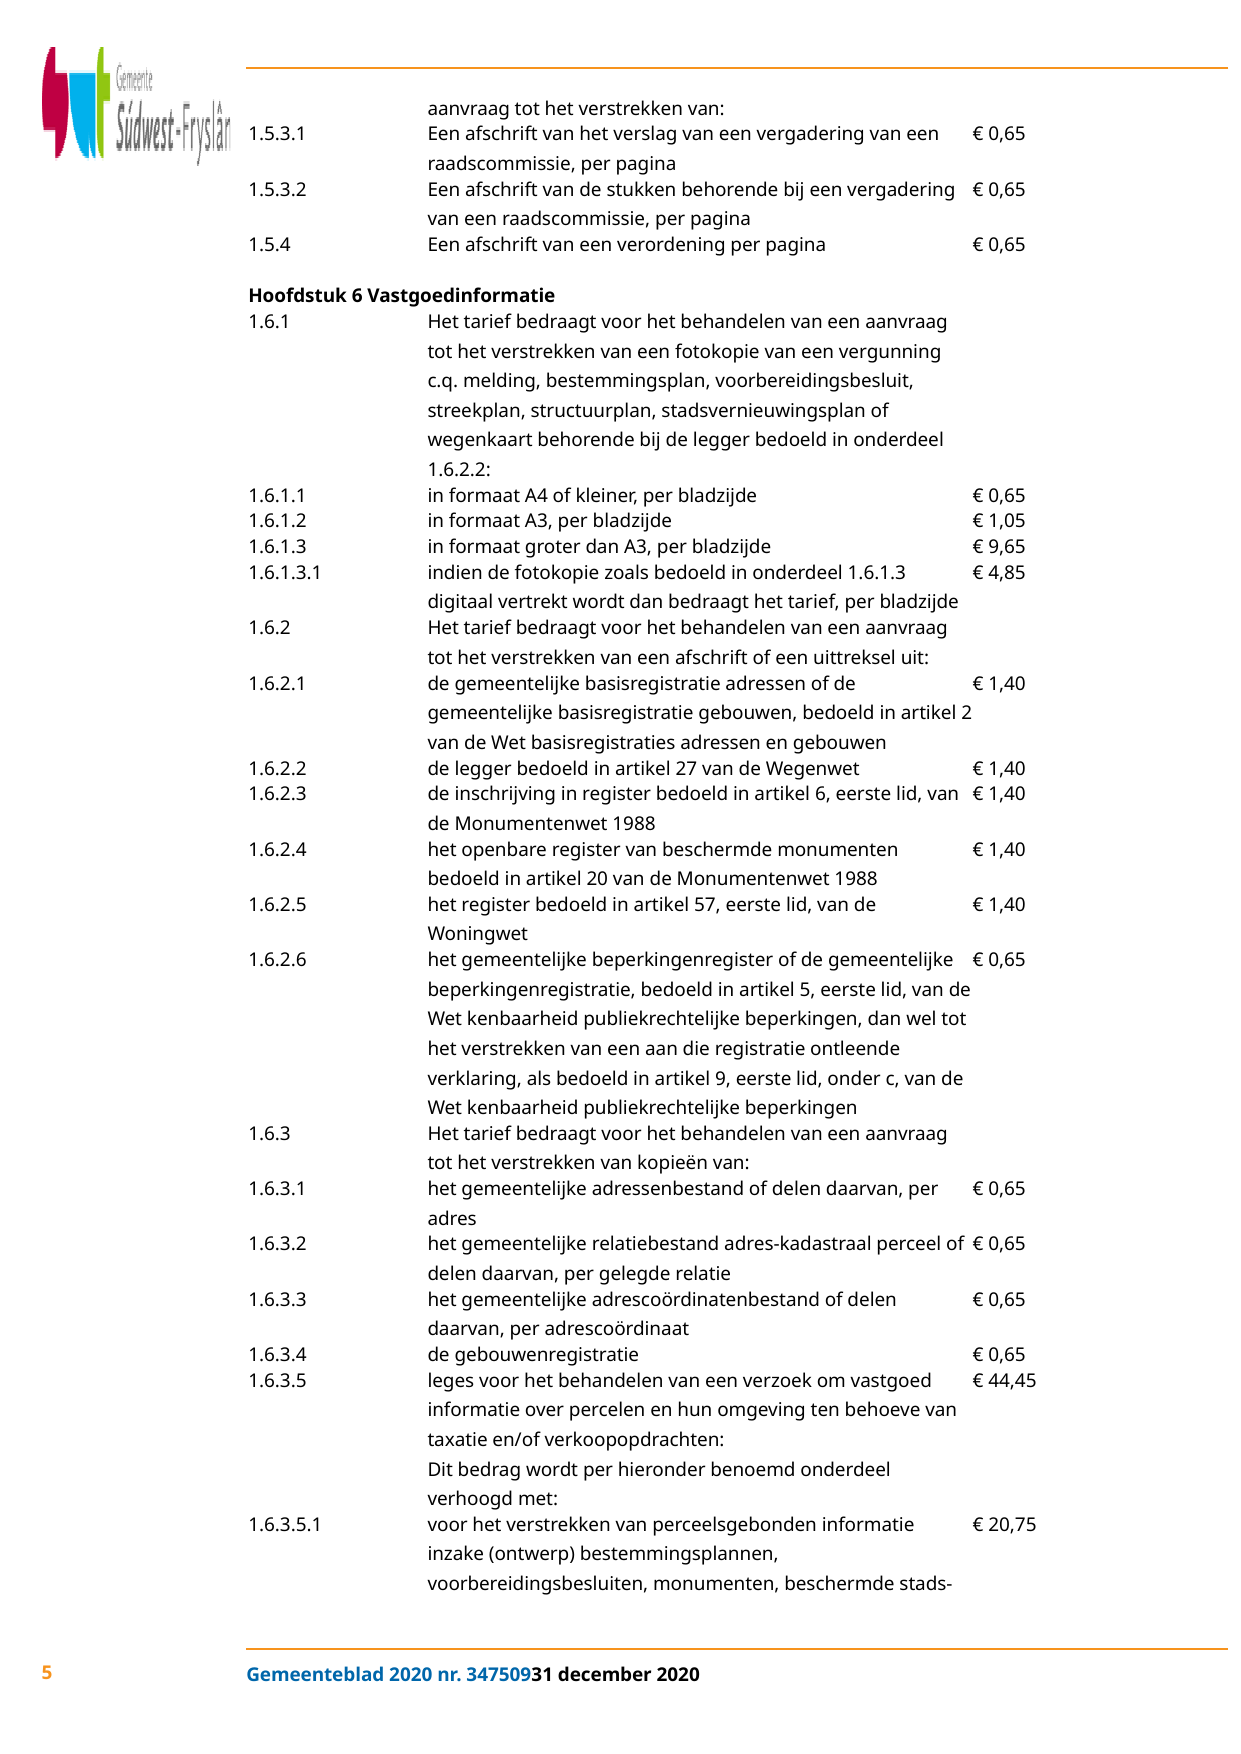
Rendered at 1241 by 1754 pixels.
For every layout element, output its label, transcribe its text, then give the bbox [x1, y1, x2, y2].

table_cell 1.6.2.4 [248, 836, 427, 891]
table_cell [973, 615, 1152, 670]
table_cell € 0,65 [973, 1175, 1152, 1231]
table_cell € 20,75 [973, 1511, 1152, 1596]
table_cell € 1,40 [973, 755, 1152, 780]
table_cell € 0,65 [973, 1231, 1152, 1286]
table_cell Het tarief bedraagt voor het behandelen van een aanvraag tot het verstrekken van een fotokopie van een vergunning c.q. melding, bestemmingsplan, voorbereidingsbesluit, streekplan, structuurplan, stadsvernieuwingsplan of wegenkaart behorende bij de legger bedoeld in onderdeel 1.6.2.2: [427, 308, 972, 482]
table_cell € 0,65 [973, 176, 1152, 231]
table_cell het register bedoeld in artikel 57, eerste lid, van de Woningwet [427, 891, 972, 946]
table_cell aanvraag tot het verstrekken van: [427, 95, 972, 121]
table_cell 1.5.4 [248, 231, 427, 257]
table_cell de legger bedoeld in artikel 27 van de Wegenwet [427, 755, 972, 780]
table_cell Het tarief bedraagt voor het behandelen van een aanvraag tot het verstrekken van een afschrift of een uittreksel uit: [427, 615, 972, 670]
table_cell 1.6.3.5 [248, 1367, 427, 1511]
table_cell 1.6.2.3 [248, 780, 427, 836]
table_cell 1.5.3.2 [248, 176, 427, 231]
table_cell € 0,65 [973, 1341, 1152, 1367]
table_cell 1.6.1.3.1 [248, 559, 427, 614]
table_cell € 1,40 [973, 780, 1152, 836]
table_cell Hoofdstuk 6 Vastgoedinformatie [248, 283, 1152, 308]
table_cell 1.6.2.2 [248, 755, 427, 780]
table_cell 1.6.3.3 [248, 1286, 427, 1341]
table_cell [973, 1120, 1152, 1175]
table_cell de inschrijving in register bedoeld in artikel 6, eerste lid, van de Monumentenwet 1988 [427, 780, 972, 836]
table_cell 1.6.2 [248, 615, 427, 670]
table_cell indien de fotokopie zoals bedoeld in onderdeel 1.6.1.3 digitaal vertrekt wordt dan bedraagt het tarief, per bladzijde [427, 559, 972, 614]
table_cell € 4,85 [973, 559, 1152, 614]
table_cell in formaat A4 of kleiner, per bladzijde [427, 482, 972, 508]
table_cell het gemeentelijke adressenbestand of delen daarvan, per adres [427, 1175, 972, 1231]
picture [41, 47, 231, 172]
table_cell Een afschrift van het verslag van een vergadering van een raadscommissie, per pagina [427, 121, 972, 176]
table_cell € 9,65 [973, 534, 1152, 559]
table_cell 1.6.3.2 [248, 1231, 427, 1286]
table_cell [973, 308, 1152, 482]
table_cell € 0,65 [973, 121, 1152, 176]
table_cell 1.6.2.1 [248, 670, 427, 755]
table_cell € 1,40 [973, 670, 1152, 755]
table_cell 1.6.2.6 [248, 946, 427, 1120]
table_cell in formaat groter dan A3, per bladzijde [427, 534, 972, 559]
table_cell 1.6.1 [248, 308, 427, 482]
table_cell 1.6.3.5.1 [248, 1511, 427, 1596]
table_cell de gebouwenregistratie [427, 1341, 972, 1367]
table_cell 1.6.1.2 [248, 508, 427, 533]
table_cell de gemeentelijke basisregistratie adressen of de gemeentelijke basisregistratie gebouwen, bedoeld in artikel 2 van de Wet basisregistraties adressen en gebouwen [427, 670, 972, 755]
table_cell Een afschrift van een verordening per pagina [427, 231, 972, 257]
table_cell voor het verstrekken van perceelsgebonden informatie inzake (ontwerp) bestemmingsplannen, voorbereidingsbesluiten, monumenten, beschermde stads- [427, 1511, 972, 1596]
table_cell het gemeentelijke relatiebestand adres-kadastraal perceel of delen daarvan, per gelegde relatie [427, 1231, 972, 1286]
table_cell [427, 257, 972, 283]
table_cell € 1,05 [973, 508, 1152, 533]
table_cell het gemeentelijke adrescoördinatenbestand of delen daarvan, per adrescoördinaat [427, 1286, 972, 1341]
table_cell € 1,40 [973, 891, 1152, 946]
table_cell 1.6.2.5 [248, 891, 427, 946]
table_cell € 1,40 [973, 836, 1152, 891]
table_cell [248, 95, 427, 121]
table_cell € 44,45 [973, 1367, 1152, 1511]
table_cell 1.6.3.1 [248, 1175, 427, 1231]
table_cell Een afschrift van de stukken behorende bij een vergadering van een raadscommissie, per pagina [427, 176, 972, 231]
table_cell [973, 95, 1152, 121]
table_cell [248, 257, 427, 283]
table_cell 1.5.3.1 [248, 121, 427, 176]
table_cell € 0,65 [973, 946, 1152, 1120]
table_cell € 0,65 [973, 231, 1152, 257]
table_cell leges voor het behandelen van een verzoek om vastgoed informatie over percelen en hun omgeving ten behoeve van taxatie en/of verkoopopdrachten: Dit bedrag wordt per hieronder benoemd onderdeel verhoogd met: [427, 1367, 972, 1511]
table_cell Het tarief bedraagt voor het behandelen van een aanvraag tot het verstrekken van kopieën van: [427, 1120, 972, 1175]
table_cell € 0,65 [973, 1286, 1152, 1341]
table_cell het openbare register van beschermde monumenten bedoeld in artikel 20 van de Monumentenwet 1988 [427, 836, 972, 891]
table_cell 1.6.3.4 [248, 1341, 427, 1367]
table_cell 1.6.3 [248, 1120, 427, 1175]
table_cell € 0,65 [973, 482, 1152, 508]
table_cell [973, 257, 1152, 283]
table_cell 1.6.1.3 [248, 534, 427, 559]
table_cell het gemeentelijke beperkingenregister of de gemeentelijke beperkingenregistratie, bedoeld in artikel 5, eerste lid, van de Wet kenbaarheid publiekrechtelijke beperkingen, dan wel tot het verstrekken van een aan die registratie ontleende verklaring, als bedoeld in artikel 9, eerste lid, onder c, van de Wet kenbaarheid publiekrechtelijke beperkingen [427, 946, 972, 1120]
table_cell 1.6.1.1 [248, 482, 427, 508]
table_cell in formaat A3, per bladzijde [427, 508, 972, 533]
